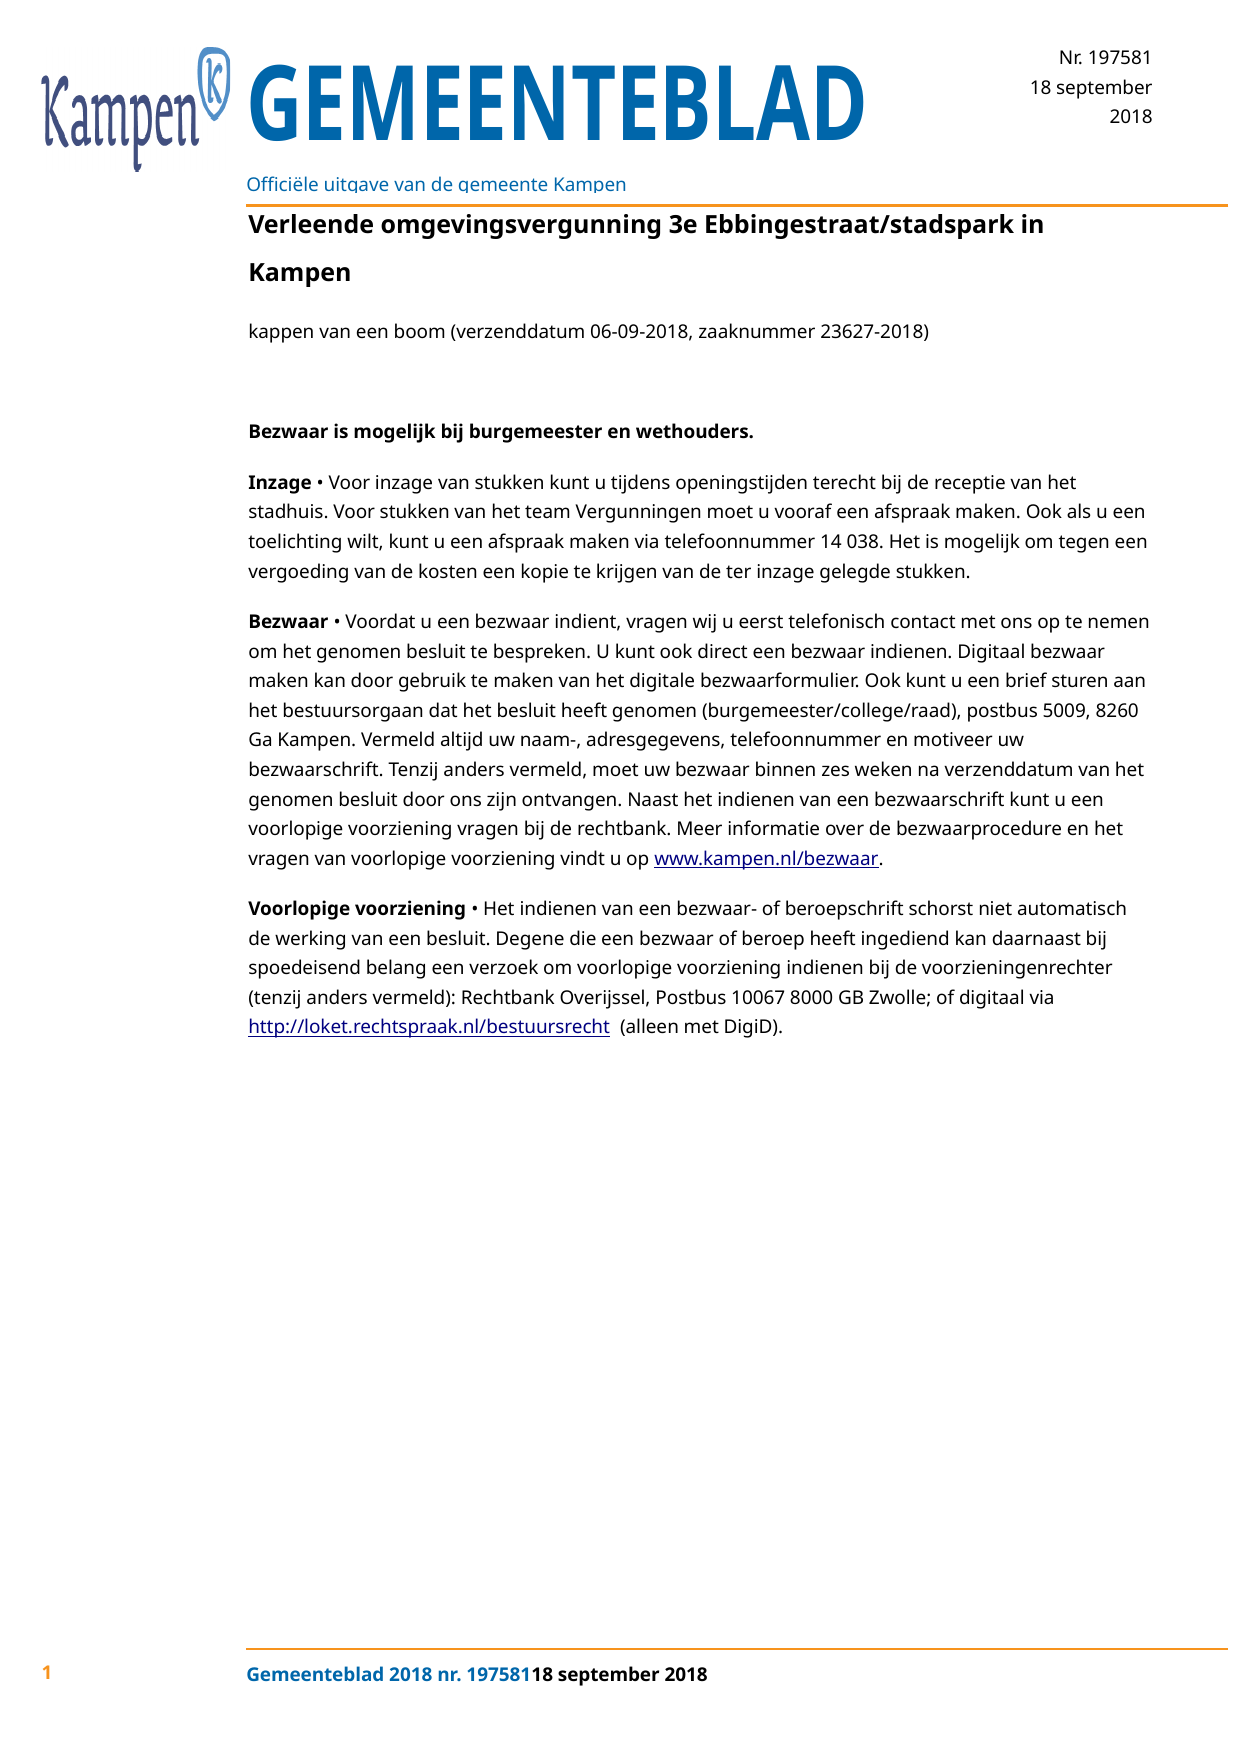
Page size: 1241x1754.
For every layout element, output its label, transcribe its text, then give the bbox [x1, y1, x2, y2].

text Bezwaar is mogelijk bij burgemeester en wethouders. [248, 419, 1152, 444]
text Verleende omgevingsvergunning 3e Ebbingestraat/stadspark in Kampen [248, 207, 1152, 288]
text Inzage • Voor inzage van stukken kunt u tijdens openingstijden terecht bij de receptie van het stadhuis. Voor stukken van het team Vergunningen moet u vooraf een afspraak maken. Ook als u een toelichting wilt, kunt u een afspraak maken via telefoonnummer 14 038. Het is mogelijk om tegen een vergoeding van de kosten een kopie te krijgen van de ter inzage gelegde stukken. [248, 469, 1152, 584]
text kappen van een boom (verzenddatum 06-09-2018, zaaknummer 23627-2018) [248, 318, 1152, 344]
picture [41, 47, 231, 172]
text Bezwaar • Voordat u een bezwaar indient, vragen wij u eerst telefonisch contact met ons op te nemen om het genomen besluit te bespreken. U kunt ook direct een bezwaar indienen. Digitaal bezwaar maken kan door gebruik te maken van het digitale bezwaarformulier. Ook kunt u een brief sturen aan het bestuursorgaan dat het besluit heeft genomen (burgemeester/college/raad), postbus 5009, 8260 Ga Kampen. Vermeld altijd uw naam-, adresgegevens, telefoonnummer en motiveer uw bezwaarschrift. Tenzij anders vermeld, moet uw bezwaar binnen zes weken na verzenddatum van het genomen besluit door ons zijn ontvangen. Naast het indienen van een bezwaarschrift kunt u een voorlopige voorziening vragen bij de rechtbank. Meer informatie over de bezwaarprocedure en het vragen van voorlopige voorziening vindt u op www.kampen.nl/bezwaar. [248, 608, 1152, 871]
text Voorlopige voorziening • Het indienen van een bezwaar- of beroepschrift schorst niet automatisch de werking van een besluit. Degene die een bezwaar of beroep heeft ingediend kan daarnaast bij spoedeisend belang een verzoek om voorlopige voorziening indienen bij de voorzieningenrechter (tenzij anders vermeld): Rechtbank Overijssel, Postbus 10067 8000 GB Zwolle; of digitaal via http://loket.rechtspraak.nl/bestuursrecht (alleen met DigiD). [248, 895, 1152, 1039]
